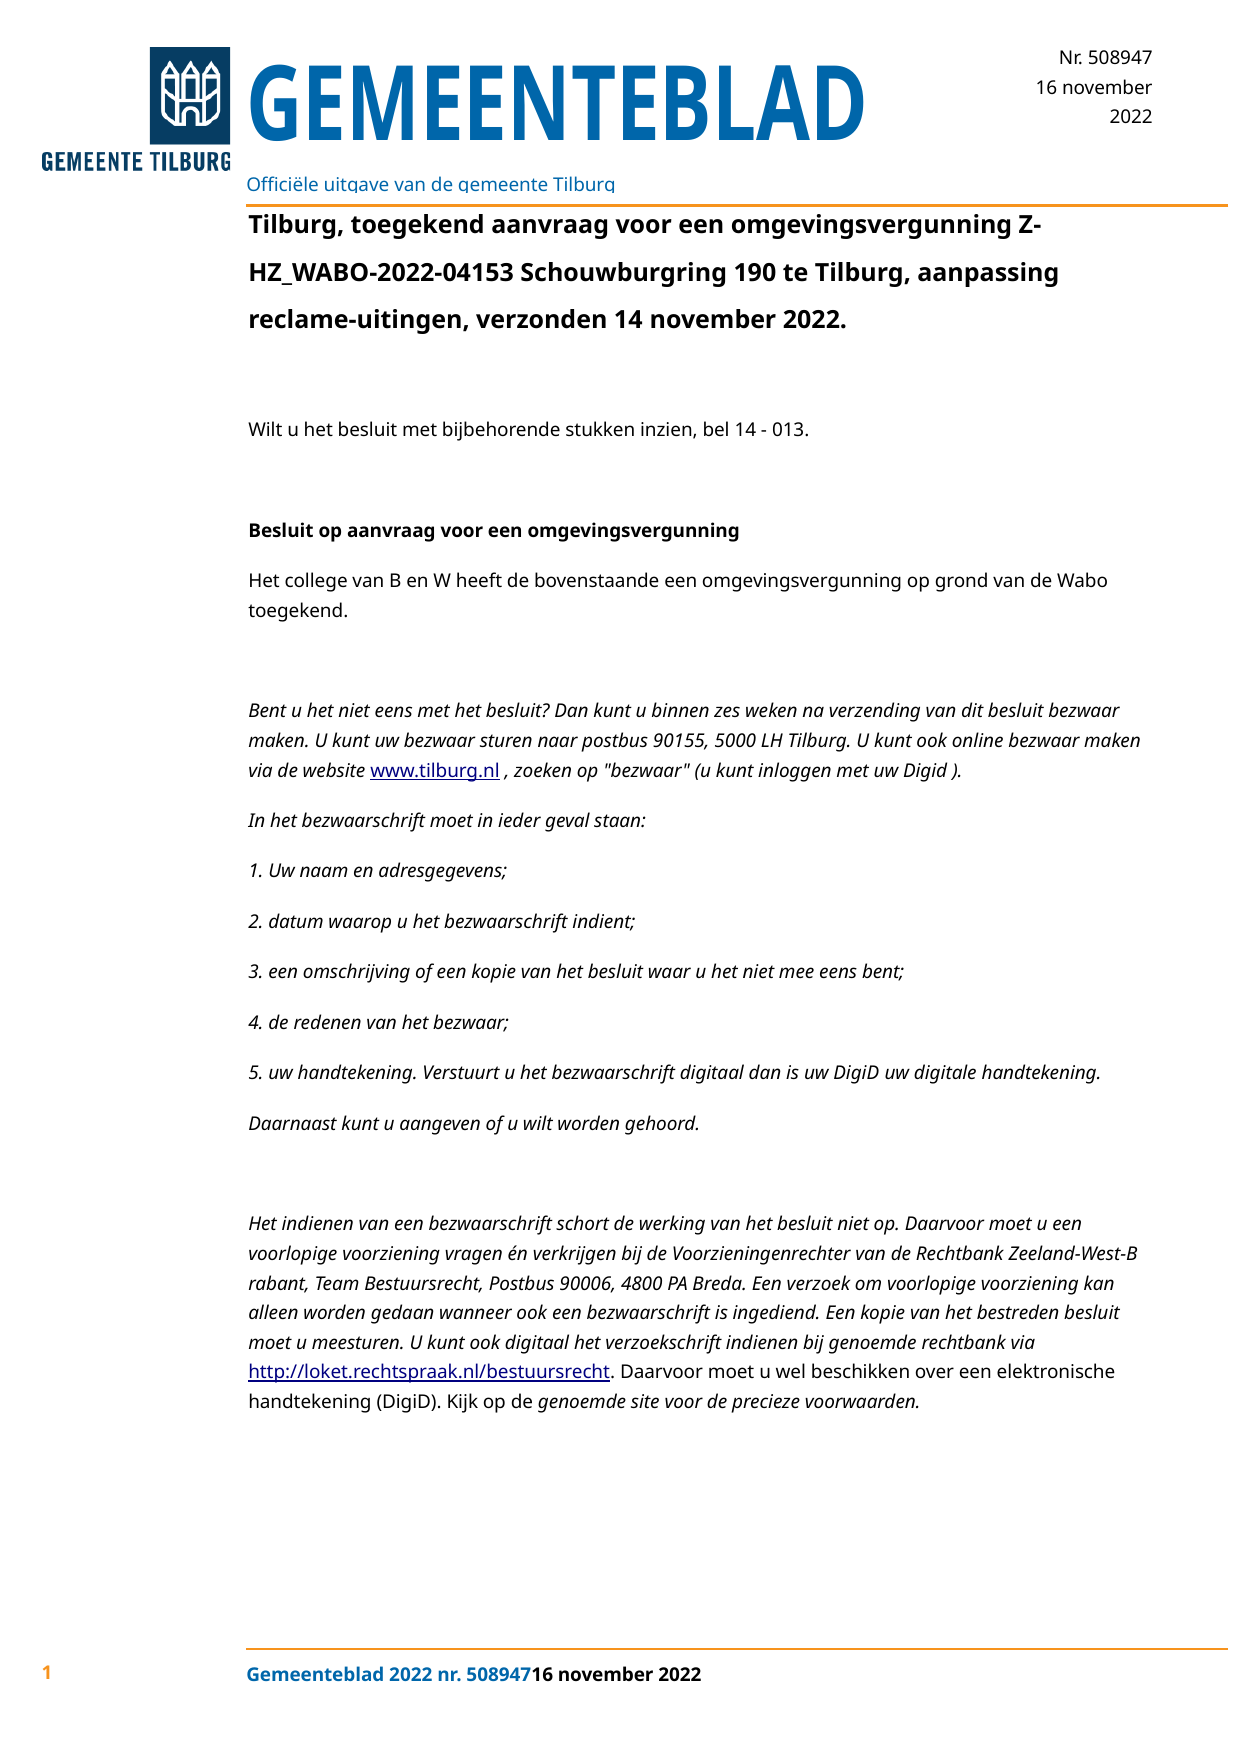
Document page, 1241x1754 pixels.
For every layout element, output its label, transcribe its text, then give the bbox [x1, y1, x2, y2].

text 1. Uw naam en adresgegevens; [248, 858, 1152, 883]
text 4. de redenen van het bezwaar; [248, 1009, 1152, 1034]
text 5. uw handtekening. Verstuurt u het bezwaarschrift digitaal dan is uw DigiD uw digitale handtekening. [248, 1059, 1152, 1085]
text 3. een omschrijving of een kopie van het besluit waar u het niet mee eens bent; [248, 958, 1152, 984]
text Besluit op aanvraag voor een omgevingsvergunning [248, 517, 1152, 542]
text In het bezwaarschrift moet in ieder geval staan: [248, 807, 1152, 833]
text Het indienen van een bezwaarschrift schort de werking van het besluit niet op. Daarvoor moet u een voorlopige voorziening vragen én verkrijgen bij de Voorzieningenrechter van de Rechtbank Zeeland-West-B rabant, Team Bestuursrecht, Postbus 90006, 4800 PA Breda. Een verzoek om voorlopige voorziening kan alleen worden gedaan wanneer ook een bezwaarschrift is ingediend. Een kopie van het bestreden besluit moet u meesturen. U kunt ook digitaal het verzoekschrift indienen bij genoemde rechtbank via http://loket.rechtspraak.nl/bestuursrecht. Daarvoor moet u wel beschikken over een elektronische handtekening (DigiD). Kijk op de genoemde site voor de precieze voorwaarden. [248, 1211, 1152, 1414]
text Daarnaast kunt u aangeven of u wilt worden gehoord. [248, 1110, 1152, 1135]
picture [41, 47, 231, 172]
text 2. datum waarop u het bezwaarschrift indient; [248, 908, 1152, 934]
text Het college van B en W heeft de bovenstaande een omgevingsvergunning op grond van de Wabo toegekend. [248, 567, 1152, 622]
text Wilt u het besluit met bijbehorende stukken inzien, bel 14 - 013. [248, 416, 1152, 442]
text Tilburg, toegekend aanvraag voor een omgevingsvergunning Z-HZ_WABO-2022-04153 Schouwburgring 190 te Tilburg, aanpassing reclame-uitingen, verzonden 14 november 2022. [248, 207, 1152, 336]
text Bent u het niet eens met het besluit? Dan kunt u binnen zes weken na verzending van dit besluit bezwaar maken. U kunt uw bezwaar sturen naar postbus 90155, 5000 LH Tilburg. U kunt ook online bezwaar maken via de website www.tilburg.nl , zoeken op "bezwaar" (u kunt inloggen met uw Digid ). [248, 698, 1152, 782]
